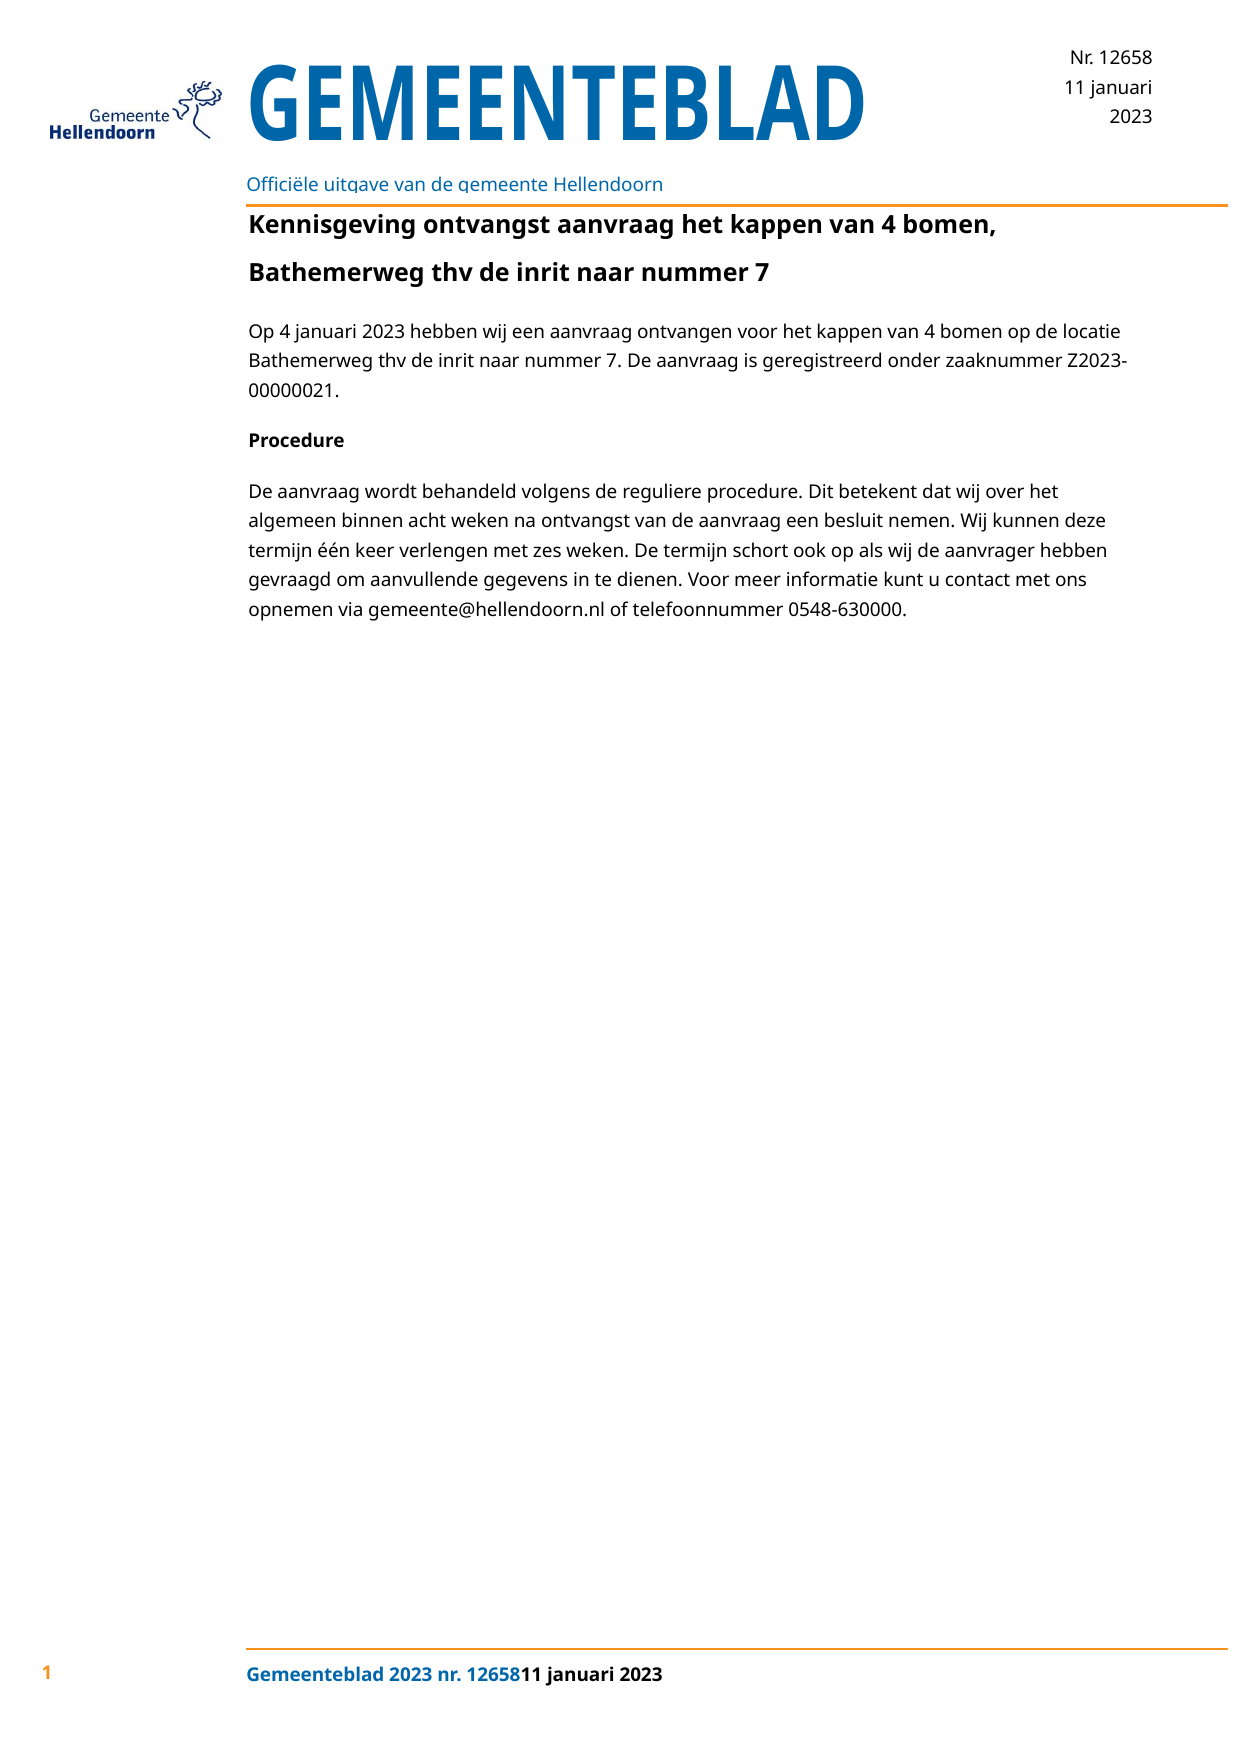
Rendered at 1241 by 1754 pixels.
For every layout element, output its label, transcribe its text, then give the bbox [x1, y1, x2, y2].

text Kennisgeving ontvangst aanvraag het kappen van 4 bomen, Bathemerweg thv de inrit naar nummer 7 [248, 207, 1152, 288]
picture [41, 47, 231, 172]
text De aanvraag wordt behandeld volgens de reguliere procedure. Dit betekent dat wij over het algemeen binnen acht weken na ontvangst van de aanvraag een besluit nemen. Wij kunnen deze termijn één keer verlengen met zes weken. De termijn schort ook op als wij de aanvrager hebben gevraagd om aanvullende gegevens in te dienen. Voor meer informatie kunt u contact met ons opnemen via gemeente@hellendoorn.nl of telefoonnummer 0548-630000. [248, 478, 1152, 622]
text Procedure [248, 427, 1152, 453]
text Op 4 januari 2023 hebben wij een aanvraag ontvangen voor het kappen van 4 bomen op de locatie Bathemerweg thv de inrit naar nummer 7. De aanvraag is geregistreerd onder zaaknummer Z2023-00000021. [248, 318, 1152, 403]
